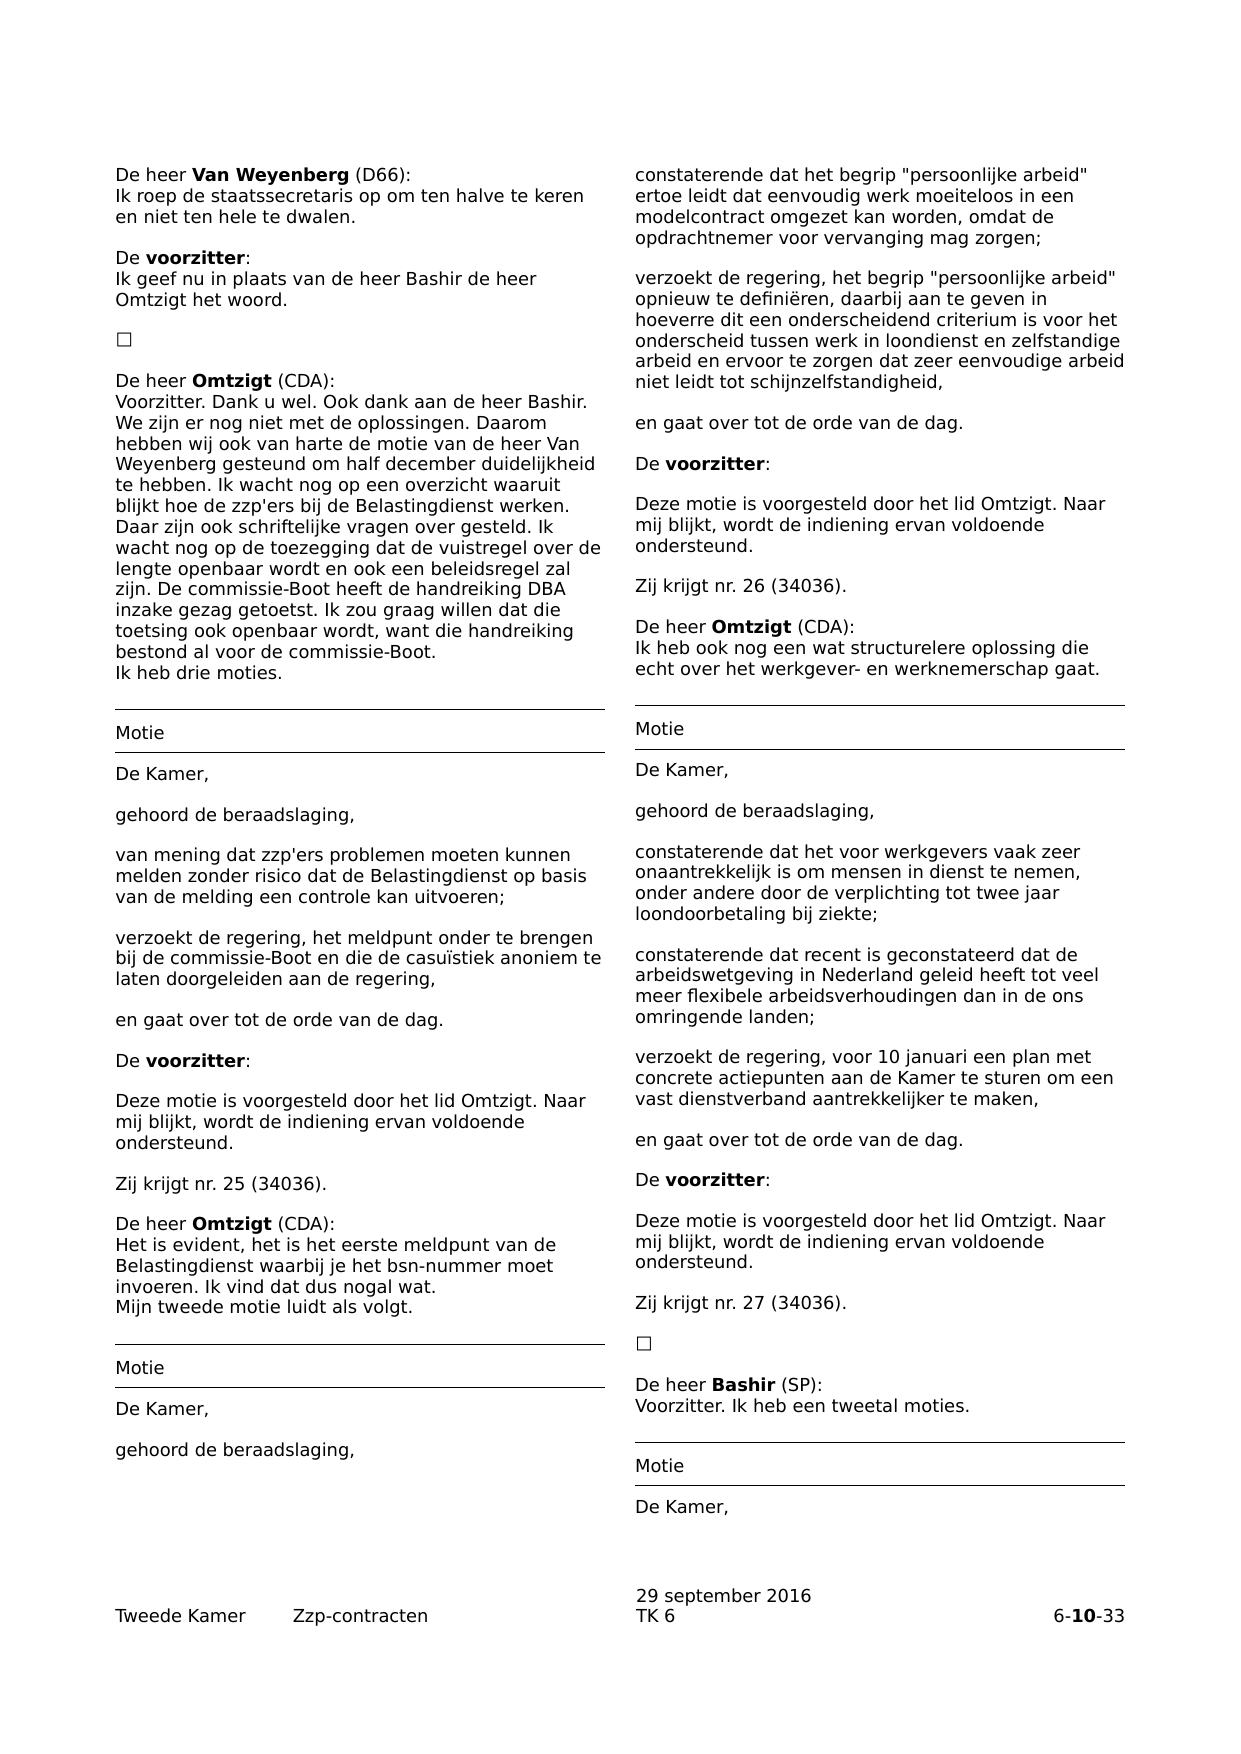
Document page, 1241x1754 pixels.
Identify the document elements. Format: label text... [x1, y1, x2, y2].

text Motie [115, 1358, 605, 1379]
text De Kamer, [635, 1497, 1125, 1517]
text Zij krijgt nr. 27 (34036). [635, 1293, 1125, 1314]
text constaterende dat het begrip "persoonlijke arbeid" ertoe leidt dat eenvoudig werk moeiteloos in een modelcontract omgezet kan worden, omdat de opdrachtnemer voor vervanging mag zorgen; [635, 165, 1125, 248]
text De voorzitter: [635, 453, 1125, 474]
text De voorzitter: [115, 248, 605, 268]
text gehoord de beraadslaging, [115, 804, 605, 825]
text Motie [635, 1456, 1125, 1477]
text Ik heb ook nog een wat structurelere oplossing die echt over het werkgever- en werknemerschap gaat. [635, 638, 1125, 679]
text De voorzitter: [635, 1170, 1125, 1191]
text en gaat over tot de orde van de dag. [635, 1129, 1125, 1150]
text Voorzitter. Dank u wel. Ook dank aan de heer Bashir. We zijn er nog niet met de oplossingen. Daarom hebben wij ook van harte de motie van de heer Van Weyenberg gesteund om half december duidelijkheid te hebben. Ik wacht nog op een overzicht waaruit blijkt hoe de zzp'ers bij de Belastingdienst werken. Daar zijn ook schriftelijke vragen over gesteld. Ik wacht nog op de toezegging dat de vuistregel over de lengte openbaar wordt en ook een beleidsregel zal zijn. De commissie-Boot heeft de handreiking DBA inzake gezag getoetst. Ik zou graag willen dat die toetsing ook openbaar wordt, want die handreiking bestond al voor de commissie-Boot. [115, 392, 605, 662]
text en gaat over tot de orde van de dag. [635, 413, 1125, 433]
text Ik geef nu in plaats van de heer Bashir de heer Omtzigt het woord. [115, 268, 605, 310]
text Deze motie is voorgesteld door het lid Omtzigt. Naar mij blijkt, wordt de indiening ervan voldoende ondersteund. [635, 494, 1125, 556]
text Motie [635, 719, 1125, 740]
text van mening dat zzp'ers problemen moeten kunnen melden zonder risico dat de Belastingdienst op basis van de melding een controle kan uitvoeren; [115, 845, 605, 907]
text Ik roep de staatssecretaris op om ten halve te keren en niet ten hele te dwalen. [115, 186, 605, 228]
text verzoekt de regering, het meldpunt onder te brengen bij de commissie-Boot en die de casuïstiek anoniem te laten doorgeleiden aan de regering, [115, 927, 605, 990]
text De Kamer, [115, 1399, 605, 1419]
text gehoord de beraadslaging, [635, 801, 1125, 821]
text Ik heb drie moties. [115, 662, 605, 683]
text ⬜ [115, 330, 605, 351]
text De heer Van Weyenberg (D66): [115, 165, 605, 186]
text De heer Omtzigt (CDA): [115, 371, 605, 392]
text constaterende dat het voor werkgevers vaak zeer onaantrekkelijk is om mensen in dienst te nemen, onder andere door de verplichting tot twee jaar loondoorbetaling bij ziekte; [635, 841, 1125, 924]
text verzoekt de regering, voor 10 januari een plan met concrete actiepunten aan de Kamer te sturen om een vast dienstverband aantrekkelijker te maken, [635, 1047, 1125, 1109]
text Deze motie is voorgesteld door het lid Omtzigt. Naar mij blijkt, wordt de indiening ervan voldoende ondersteund. [115, 1091, 605, 1153]
text De voorzitter: [115, 1050, 605, 1071]
text De heer Omtzigt (CDA): [115, 1214, 605, 1235]
text Mijn tweede motie luidt als volgt. [115, 1297, 605, 1318]
text constaterende dat recent is geconstateerd dat de arbeidswetgeving in Nederland geleid heeft tot veel meer flexibele arbeidsverhoudingen dan in de ons omringende landen; [635, 944, 1125, 1027]
text Zij krijgt nr. 26 (34036). [635, 576, 1125, 597]
text verzoekt de regering, het begrip "persoonlijke arbeid" opnieuw te definiëren, daarbij aan te geven in hoeverre dit een onderscheidend criterium is voor het onderscheid tussen werk in loondienst en zelfstandige arbeid en ervoor te zorgen dat zeer eenvoudige arbeid niet leidt tot schijnzelfstandigheid, [635, 268, 1125, 393]
text Zij krijgt nr. 25 (34036). [115, 1173, 605, 1194]
text Deze motie is voorgesteld door het lid Omtzigt. Naar mij blijkt, wordt de indiening ervan voldoende ondersteund. [635, 1211, 1125, 1273]
text Motie [115, 723, 605, 744]
text gehoord de beraadslaging, [115, 1439, 605, 1460]
text Het is evident, het is het eerste meldpunt van de Belastingdienst waarbij je het bsn-nummer moet invoeren. Ik vind dat dus nogal wat. [115, 1235, 605, 1297]
text De Kamer, [635, 760, 1125, 781]
text De Kamer, [115, 764, 605, 784]
text ⬜ [635, 1334, 1125, 1354]
text De heer Bashir (SP): [635, 1374, 1125, 1395]
text Voorzitter. Ik heb een tweetal moties. [635, 1395, 1125, 1416]
text en gaat over tot de orde van de dag. [115, 1010, 605, 1030]
text De heer Omtzigt (CDA): [635, 617, 1125, 638]
